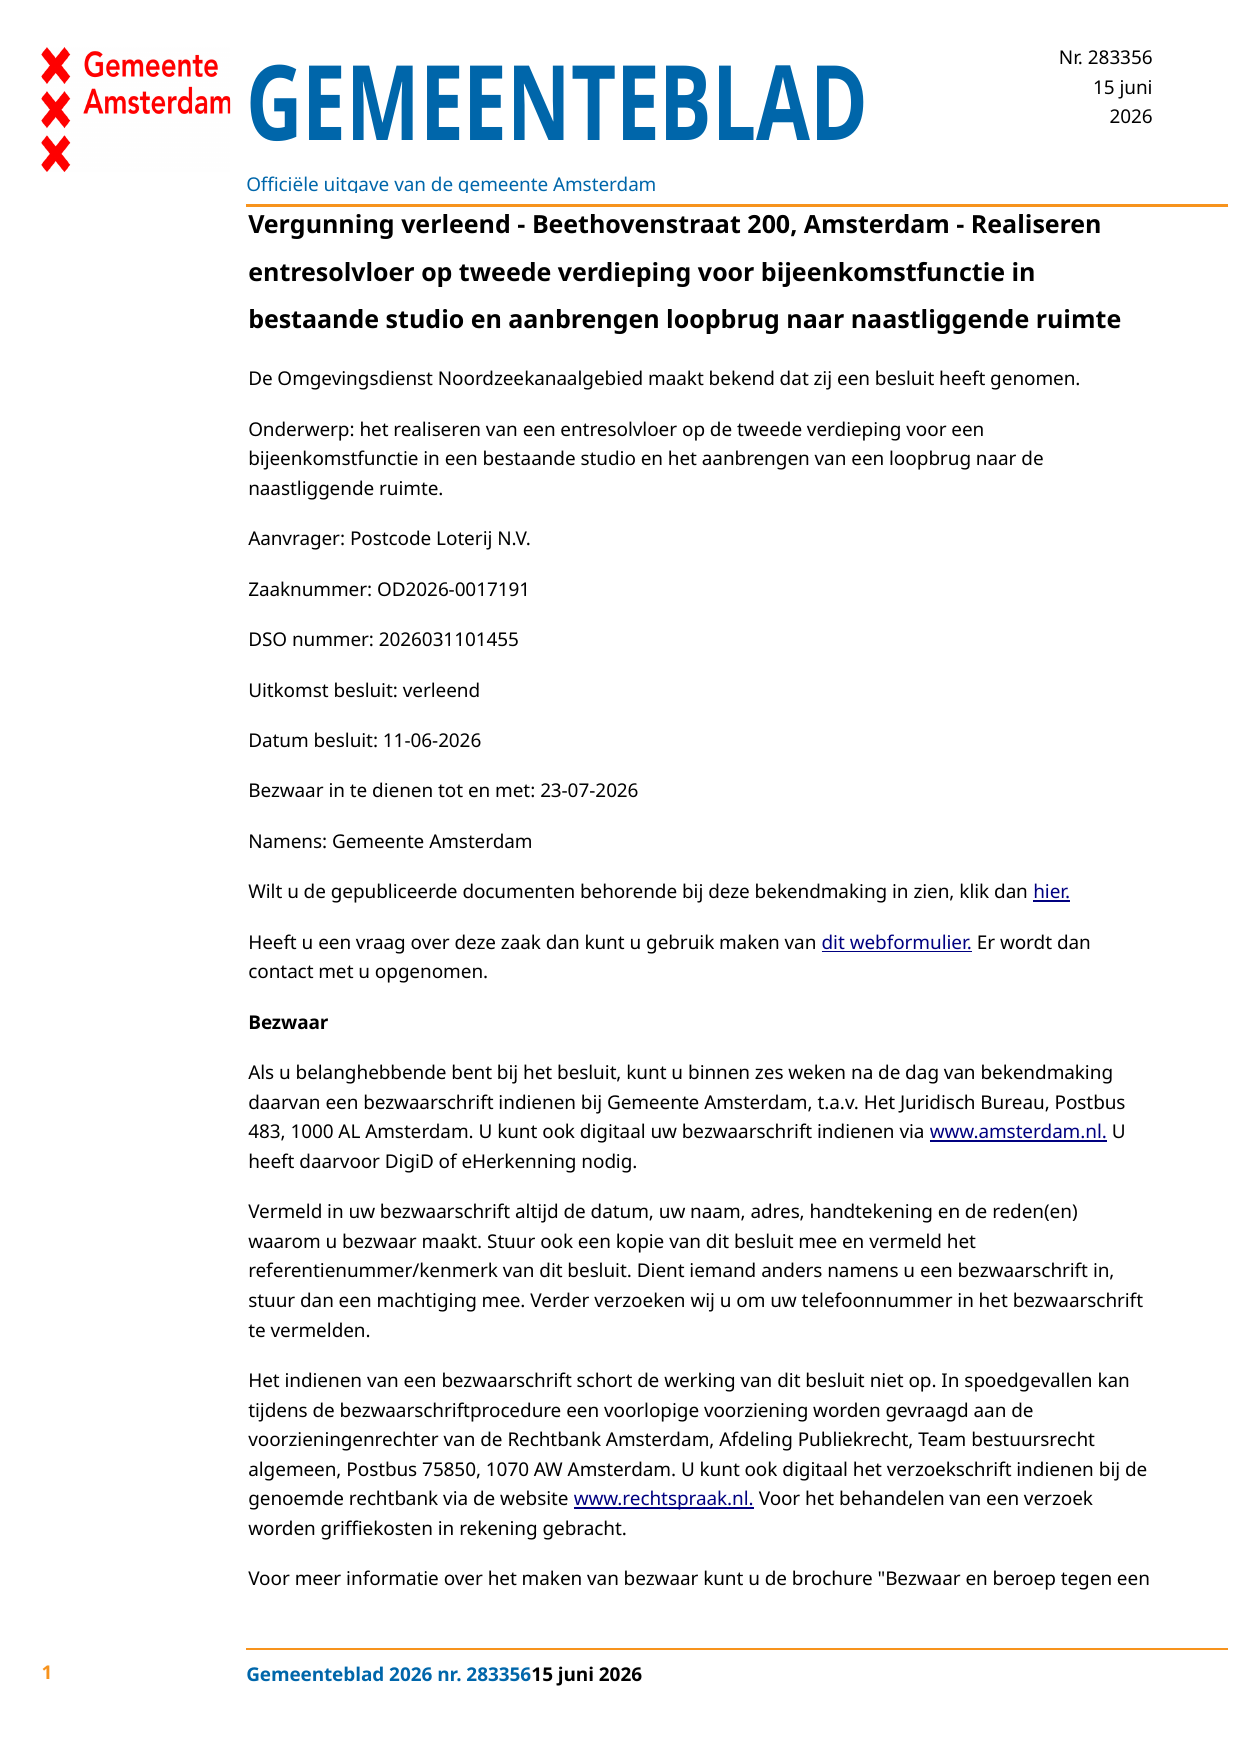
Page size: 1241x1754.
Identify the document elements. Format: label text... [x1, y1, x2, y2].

text Namens: Gemeente Amsterdam [248, 828, 1152, 854]
text Bezwaar [248, 1009, 1152, 1034]
text Zaaknummer: OD2026-0017191 [248, 576, 1152, 602]
text Voor meer informatie over het maken van bezwaar kunt u de brochure "Bezwaar en beroep tegen een [248, 1566, 1152, 1591]
text Het indienen van een bezwaarschrift schort de werking van dit besluit niet op. In spoedgevallen kan tijdens de bezwaarschriftprocedure een voorlopige voorziening worden gevraagd aan de voorzieningenrechter van de Rechtbank Amsterdam, Afdeling Publiekrecht, Team bestuursrecht algemeen, Postbus 75850, 1070 AW Amsterdam. U kunt ook digitaal het verzoekschrift indienen bij de genoemde rechtbank via de website www.rechtspraak.nl. Voor het behandelen van een verzoek worden griffiekosten in rekening gebracht. [248, 1367, 1152, 1541]
picture [41, 47, 231, 172]
text De Omgevingsdienst Noordzeekanaalgebied maakt bekend dat zij een besluit heeft genomen. [248, 366, 1152, 391]
text Heeft u een vraag over deze zaak dan kunt u gebruik maken van dit webformulier. Er wordt dan contact met u opgenomen. [248, 929, 1152, 984]
text Onderwerp: het realiseren van een entresolvloer op de tweede verdieping voor een bijeenkomstfunctie in een bestaande studio en het aanbrengen van een loopbrug naar de naastliggende ruimte. [248, 416, 1152, 501]
text Datum besluit: 11-06-2026 [248, 727, 1152, 753]
text Aanvrager: Postcode Loterij N.V. [248, 526, 1152, 551]
text Bezwaar in te dienen tot en met: 23-07-2026 [248, 778, 1152, 803]
text Vermeld in uw bezwaarschrift altijd de datum, uw naam, adres, handtekening en de reden(en) waarom u bezwaar maakt. Stuur ook een kopie van dit besluit mee en vermeld het referentienummer/kenmerk van dit besluit. Dient iemand anders namens u een bezwaarschrift in, stuur dan een machtiging mee. Verder verzoeken wij u om uw telefoonnummer in het bezwaarschrift te vermelden. [248, 1198, 1152, 1342]
text Vergunning verleend - Beethovenstraat 200, Amsterdam - Realiseren entresolvloer op tweede verdieping voor bijeenkomstfunctie in bestaande studio en aanbrengen loopbrug naar naastliggende ruimte [248, 207, 1152, 336]
text Uitkomst besluit: verleend [248, 677, 1152, 702]
text Wilt u de gepubliceerde documenten behorende bij deze bekendmaking in zien, klik dan hier. [248, 878, 1152, 904]
text DSO nummer: 2026031101455 [248, 626, 1152, 652]
text Als u belanghebbende bent bij het besluit, kunt u binnen zes weken na de dag van bekendmaking daarvan een bezwaarschrift indienen bij Gemeente Amsterdam, t.a.v. Het Juridisch Bureau, Postbus 483, 1000 AL Amsterdam. U kunt ook digitaal uw bezwaarschrift indienen via www.amsterdam.nl. U heeft daarvoor DigiD of eHerkenning nodig. [248, 1059, 1152, 1174]
